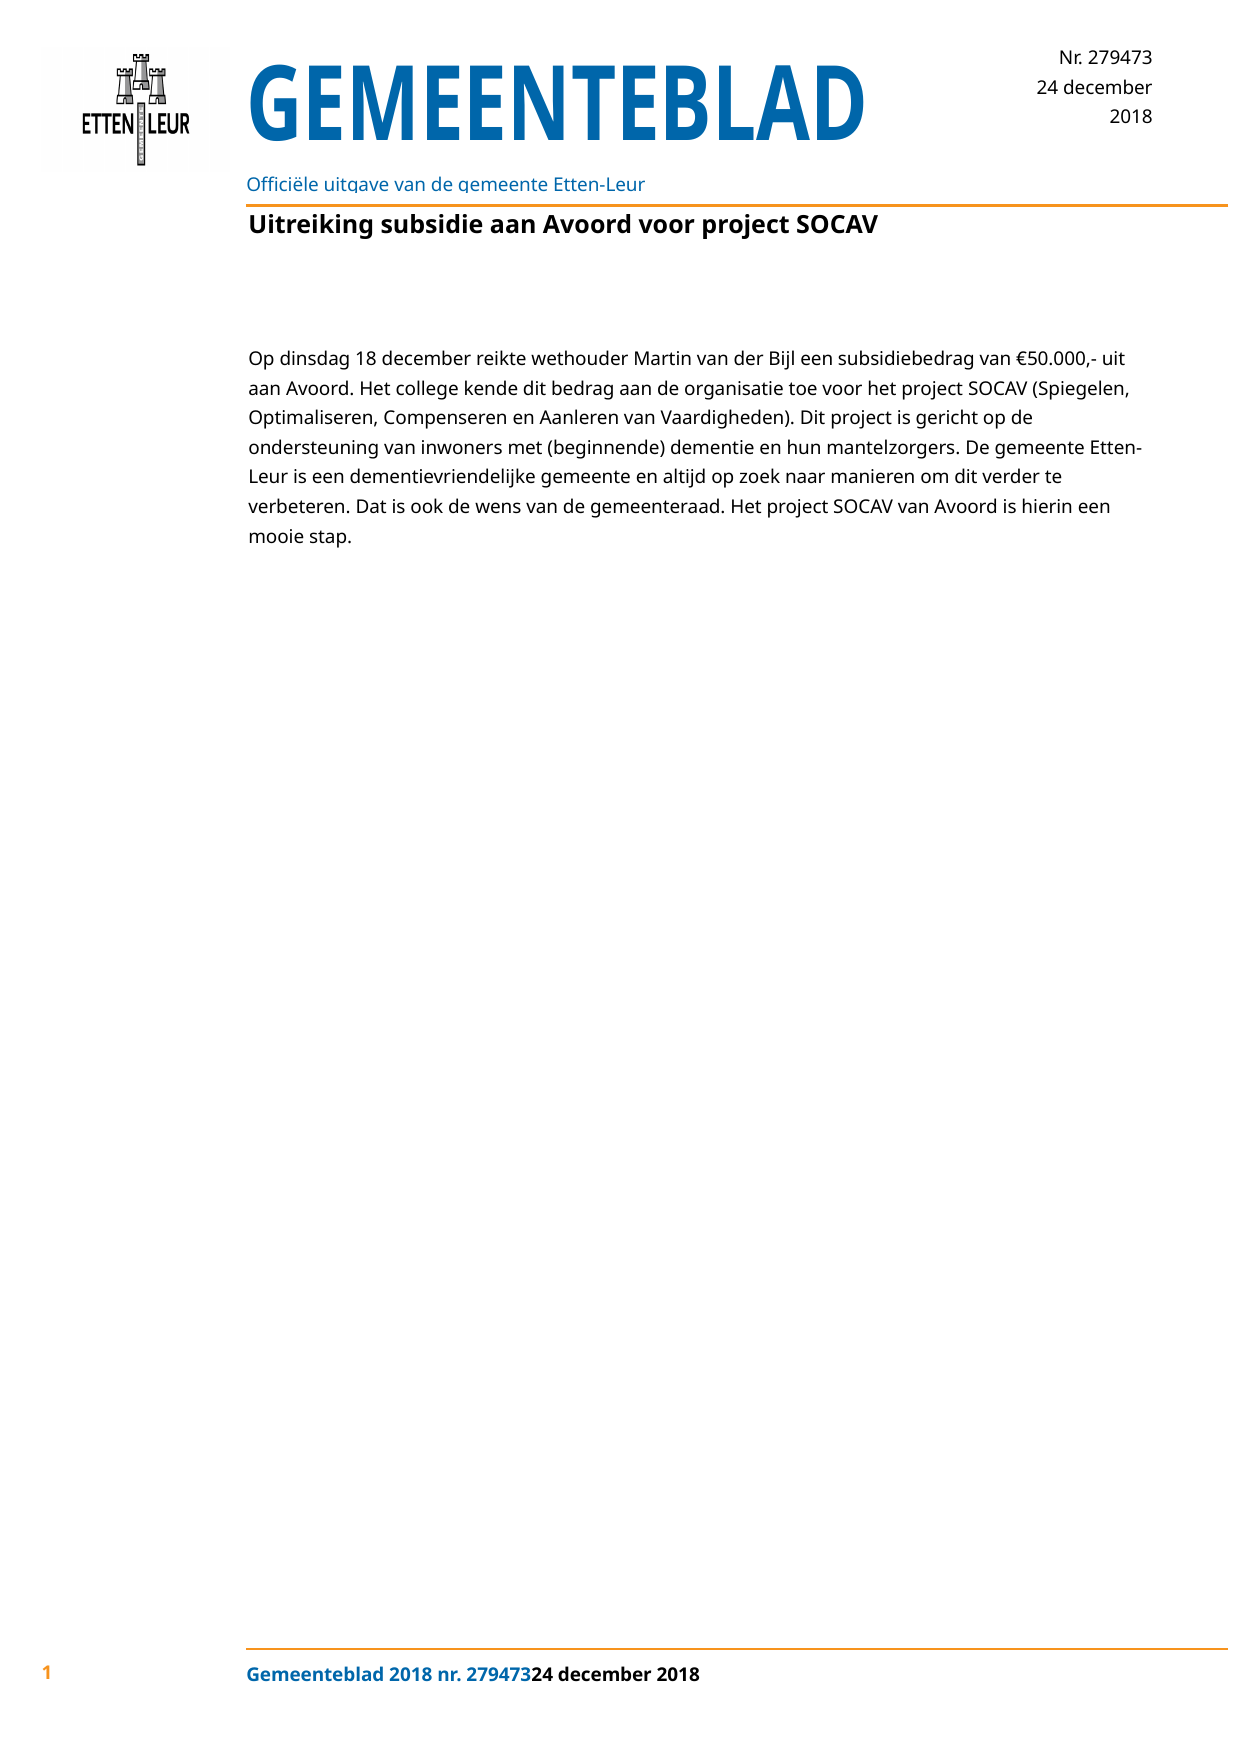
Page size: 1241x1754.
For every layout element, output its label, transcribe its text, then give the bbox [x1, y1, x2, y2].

text Uitreiking subsidie aan Avoord voor project SOCAV [248, 207, 1152, 241]
picture [41, 47, 231, 172]
text Op dinsdag 18 december reikte wethouder Martin van der Bijl een subsidiebedrag van €50.000,- uit aan Avoord. Het college kende dit bedrag aan de organisatie toe voor het project SOCAV (Spiegelen, Optimaliseren, Compenseren en Aanleren van Vaardigheden). Dit project is gericht op de ondersteuning van inwoners met (beginnende) dementie en hun mantelzorgers. De gemeente Etten-Leur is een dementievriendelijke gemeente en altijd op zoek naar manieren om dit verder te verbeteren. Dat is ook de wens van de gemeenteraad. Het project SOCAV van Avoord is hierin een mooie stap. [248, 345, 1152, 548]
